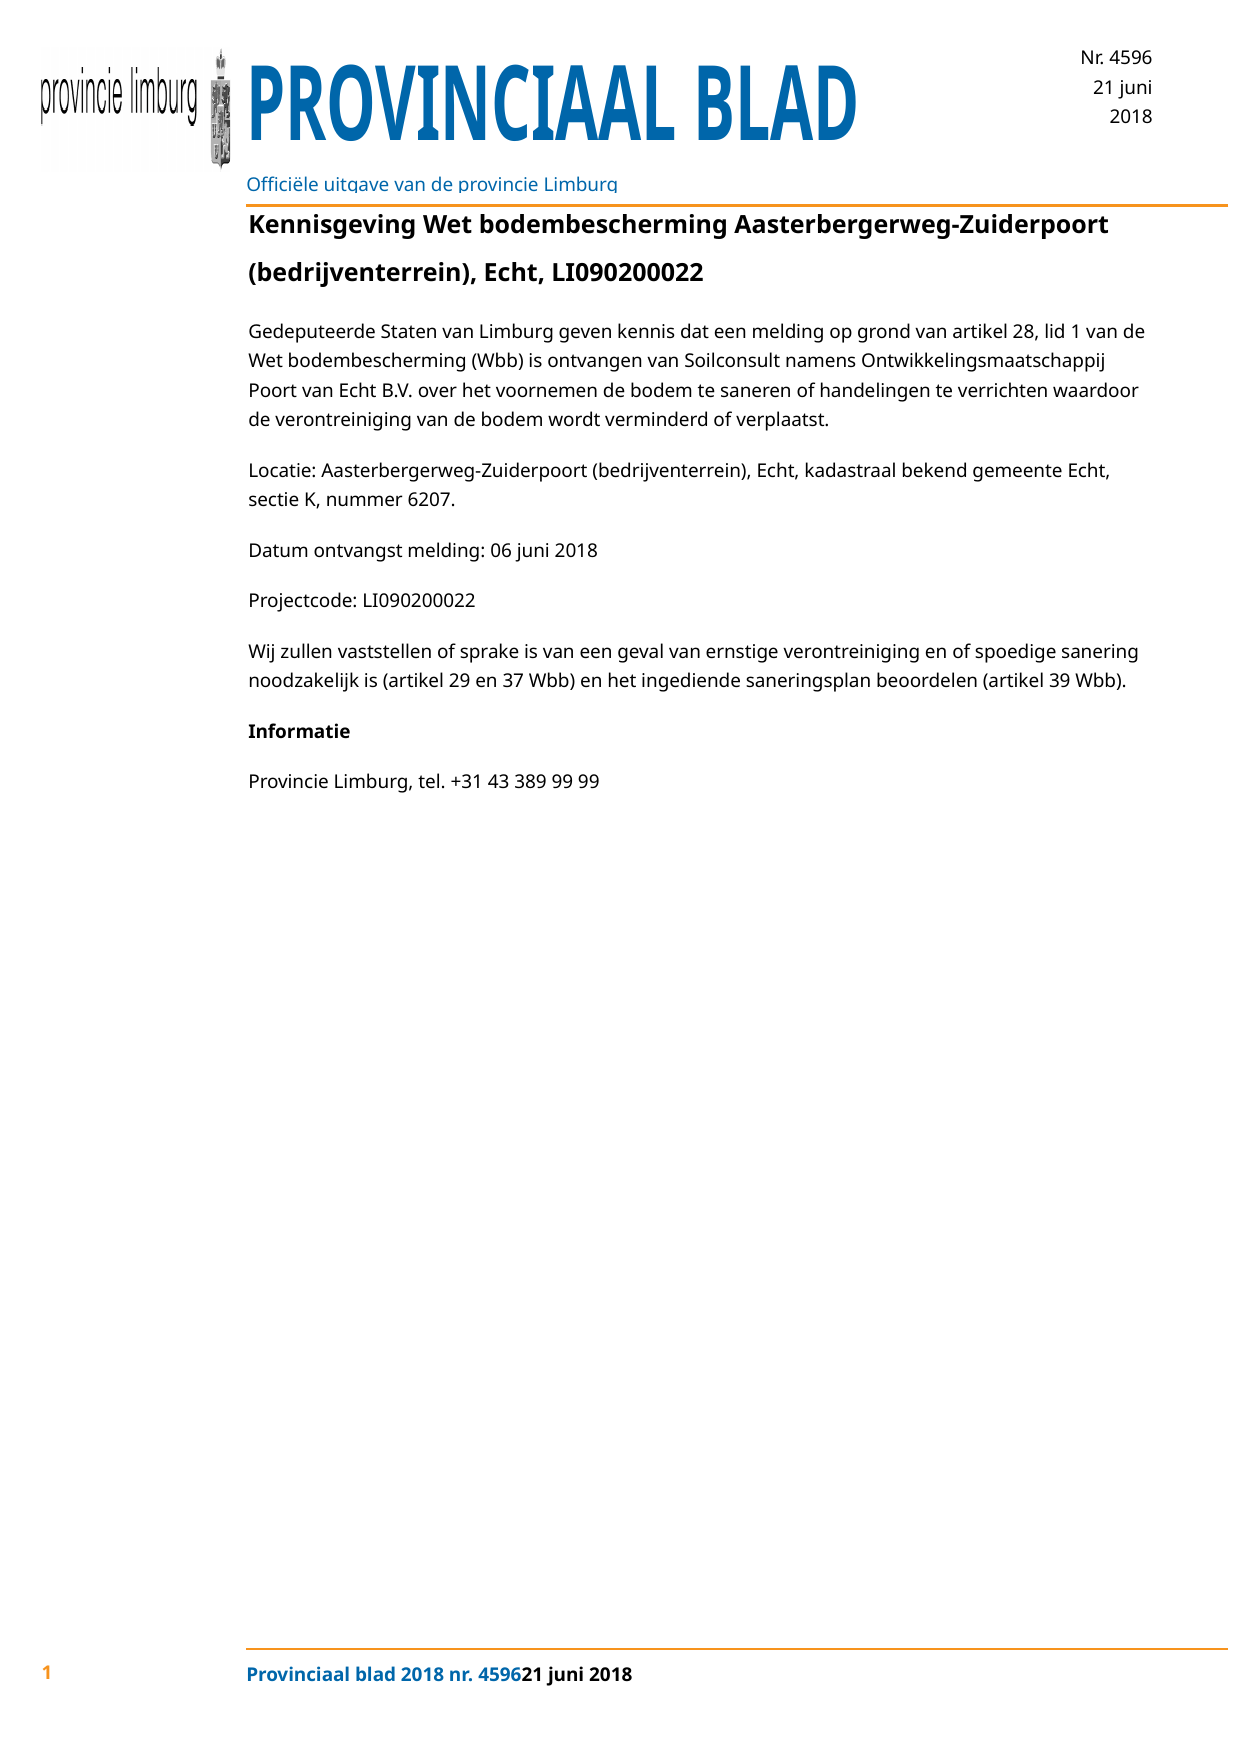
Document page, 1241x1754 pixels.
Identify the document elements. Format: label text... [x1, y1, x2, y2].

text Informatie [248, 718, 1152, 744]
picture [41, 47, 231, 172]
text Provincie Limburg, tel. +31 43 389 99 99 [248, 768, 1152, 794]
text Locatie: Aasterbergerweg-Zuiderpoort (bedrijventerrein), Echt, kadastraal bekend gemeente Echt, sectie K, nummer 6207. [248, 457, 1152, 512]
text Wij zullen vaststellen of sprake is van een geval van ernstige verontreiniging en of spoedige sanering noodzakelijk is (artikel 29 en 37 Wbb) en het ingediende saneringsplan beoordelen (artikel 39 Wbb). [248, 638, 1152, 693]
text Gedeputeerde Staten van Limburg geven kennis dat een melding op grond van artikel 28, lid 1 van de Wet bodembescherming (Wbb) is ontvangen van Soilconsult namens Ontwikkelingsmaatschappij Poort van Echt B.V. over het voornemen de bodem te saneren of handelingen te verrichten waardoor de verontreiniging van de bodem wordt verminderd of verplaatst. [248, 318, 1152, 432]
text Projectcode: LI090200022 [248, 587, 1152, 613]
text Datum ontvangst melding: 06 juni 2018 [248, 537, 1152, 563]
text Kennisgeving Wet bodembescherming Aasterbergerweg-Zuiderpoort (bedrijventerrein), Echt, LI090200022 [248, 207, 1152, 288]
